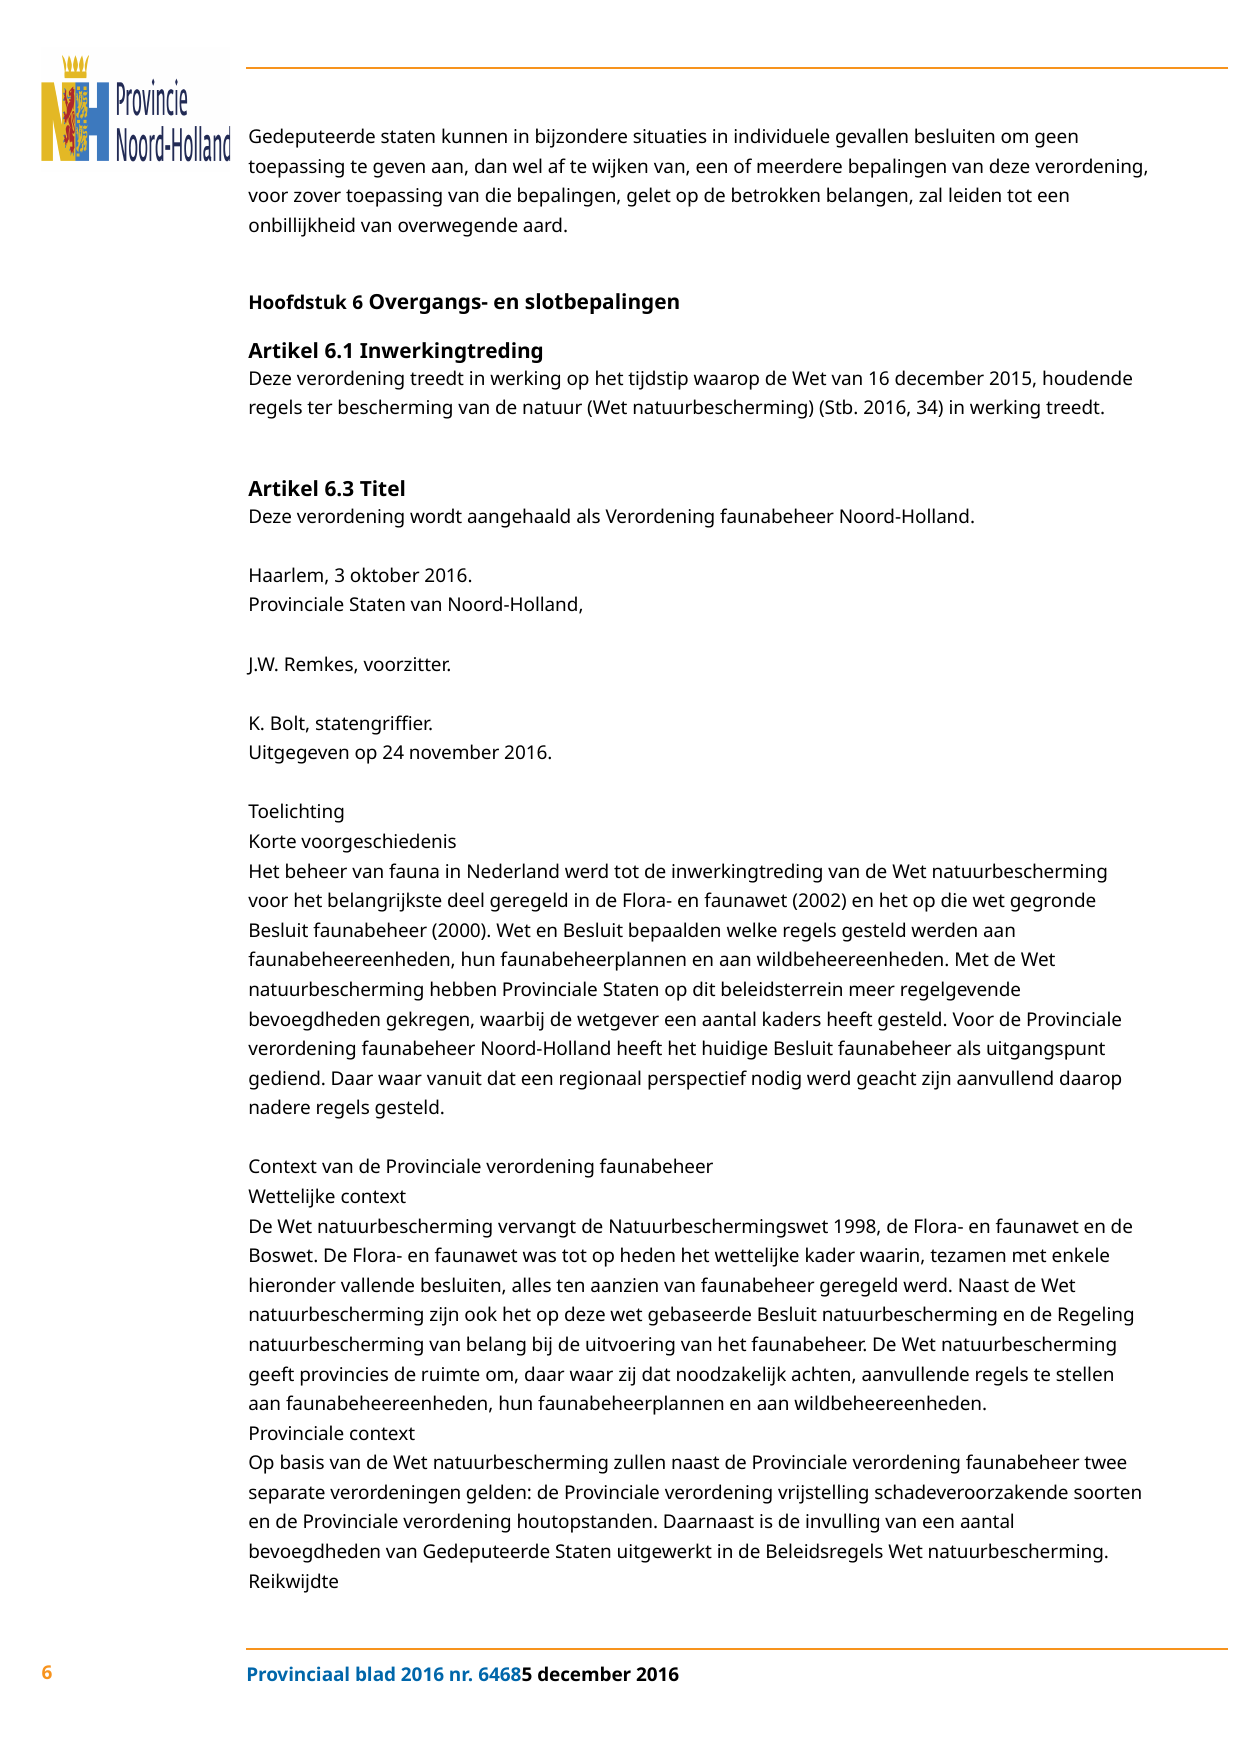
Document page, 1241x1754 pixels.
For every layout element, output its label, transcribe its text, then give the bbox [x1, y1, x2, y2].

text Gedeputeerde staten kunnen in bijzondere situaties in individuele gevallen besluiten om geen toepassing te geven aan, dan wel af te wijken van, een of meerdere bepalingen van deze verordening, voor zover toepassing van die bepalingen, gelet op de betrokken belangen, zal leiden tot een onbillijkheid van overwegende aard. [248, 123, 1152, 238]
text De Wet natuurbescherming vervangt de Natuurbeschermingswet 1998, de Flora- en faunawet en de Boswet. De Flora- en faunawet was tot op heden het wettelijke kader waarin, tezamen met enkele hieronder vallende besluiten, alles ten aanzien van faunabeheer geregeld werd. Naast de Wet natuurbescherming zijn ook het op deze wet gebaseerde Besluit natuurbescherming en de Regeling natuurbescherming van belang bij de uitvoering van het faunabeheer. De Wet natuurbescherming geeft provincies de ruimte om, daar waar zij dat noodzakelijk achten, aanvullende regels te stellen aan faunabeheereenheden, hun faunabeheerplannen en aan wildbeheereenheden. [248, 1213, 1152, 1416]
text Het beheer van fauna in Nederland werd tot de inwerkingtreding van de Wet natuurbescherming voor het belangrijkste deel geregeld in de Flora- en faunawet (2002) en het op die wet gegronde Besluit faunabeheer (2000). Wet en Besluit bepaalden welke regels gesteld werden aan faunabeheereenheden, hun faunabeheerplannen en aan wildbeheereenheden. Met de Wet natuurbescherming hebben Provinciale Staten op dit beleidsterrein meer regelgevende bevoegdheden gekregen, waarbij de wetgever een aantal kaders heeft gesteld. Voor de Provinciale verordening faunabeheer Noord-Holland heeft het huidige Besluit faunabeheer als uitgangspunt gediend. Daar waar vanuit dat een regionaal perspectief nodig werd geacht zijn aanvullend daarop nadere regels gesteld. [248, 858, 1152, 1120]
text Deze verordening wordt aangehaald als Verordening faunabeheer Noord-Holland. [248, 503, 1152, 529]
text Uitgegeven op 24 november 2016. [248, 739, 1152, 765]
text Korte voorgeschiedenis [248, 828, 1152, 854]
text Reikwijdte [248, 1568, 1152, 1594]
text J.W. Remkes, voorzitter. [248, 651, 1152, 677]
text K. Bolt, statengriffier. [248, 710, 1152, 736]
text Deze verordening treedt in werking op het tijdstip waarop de Wet van 16 december 2015, houdende regels ter bescherming van de natuur (Wet natuurbescherming) (Stb. 2016, 34) in werking treedt. [248, 365, 1152, 420]
text Context van de Provinciale verordening faunabeheer [248, 1154, 1152, 1179]
picture [41, 47, 231, 172]
text Toelichting [248, 799, 1152, 824]
text Provinciale context [248, 1420, 1152, 1446]
text Hoofdstuk 6 Overgangs- en slotbepalingen [248, 287, 1152, 316]
text Haarlem, 3 oktober 2016. [248, 562, 1152, 588]
text Op basis van de Wet natuurbescherming zullen naast de Provinciale verordening faunabeheer twee separate verordeningen gelden: de Provinciale verordening vrijstelling schadeveroorzakende soorten en de Provinciale verordening houtopstanden. Daarnaast is de invulling van een aantal bevoegdheden van Gedeputeerde Staten uitgewerkt in de Beleidsregels Wet natuurbescherming. [248, 1449, 1152, 1564]
text Wettelijke context [248, 1183, 1152, 1209]
text Artikel 6.1 Inwerkingtreding [248, 336, 1152, 365]
text Provinciale Staten van Noord-Holland, [248, 592, 1152, 617]
text Artikel 6.3 Titel [248, 474, 1152, 503]
